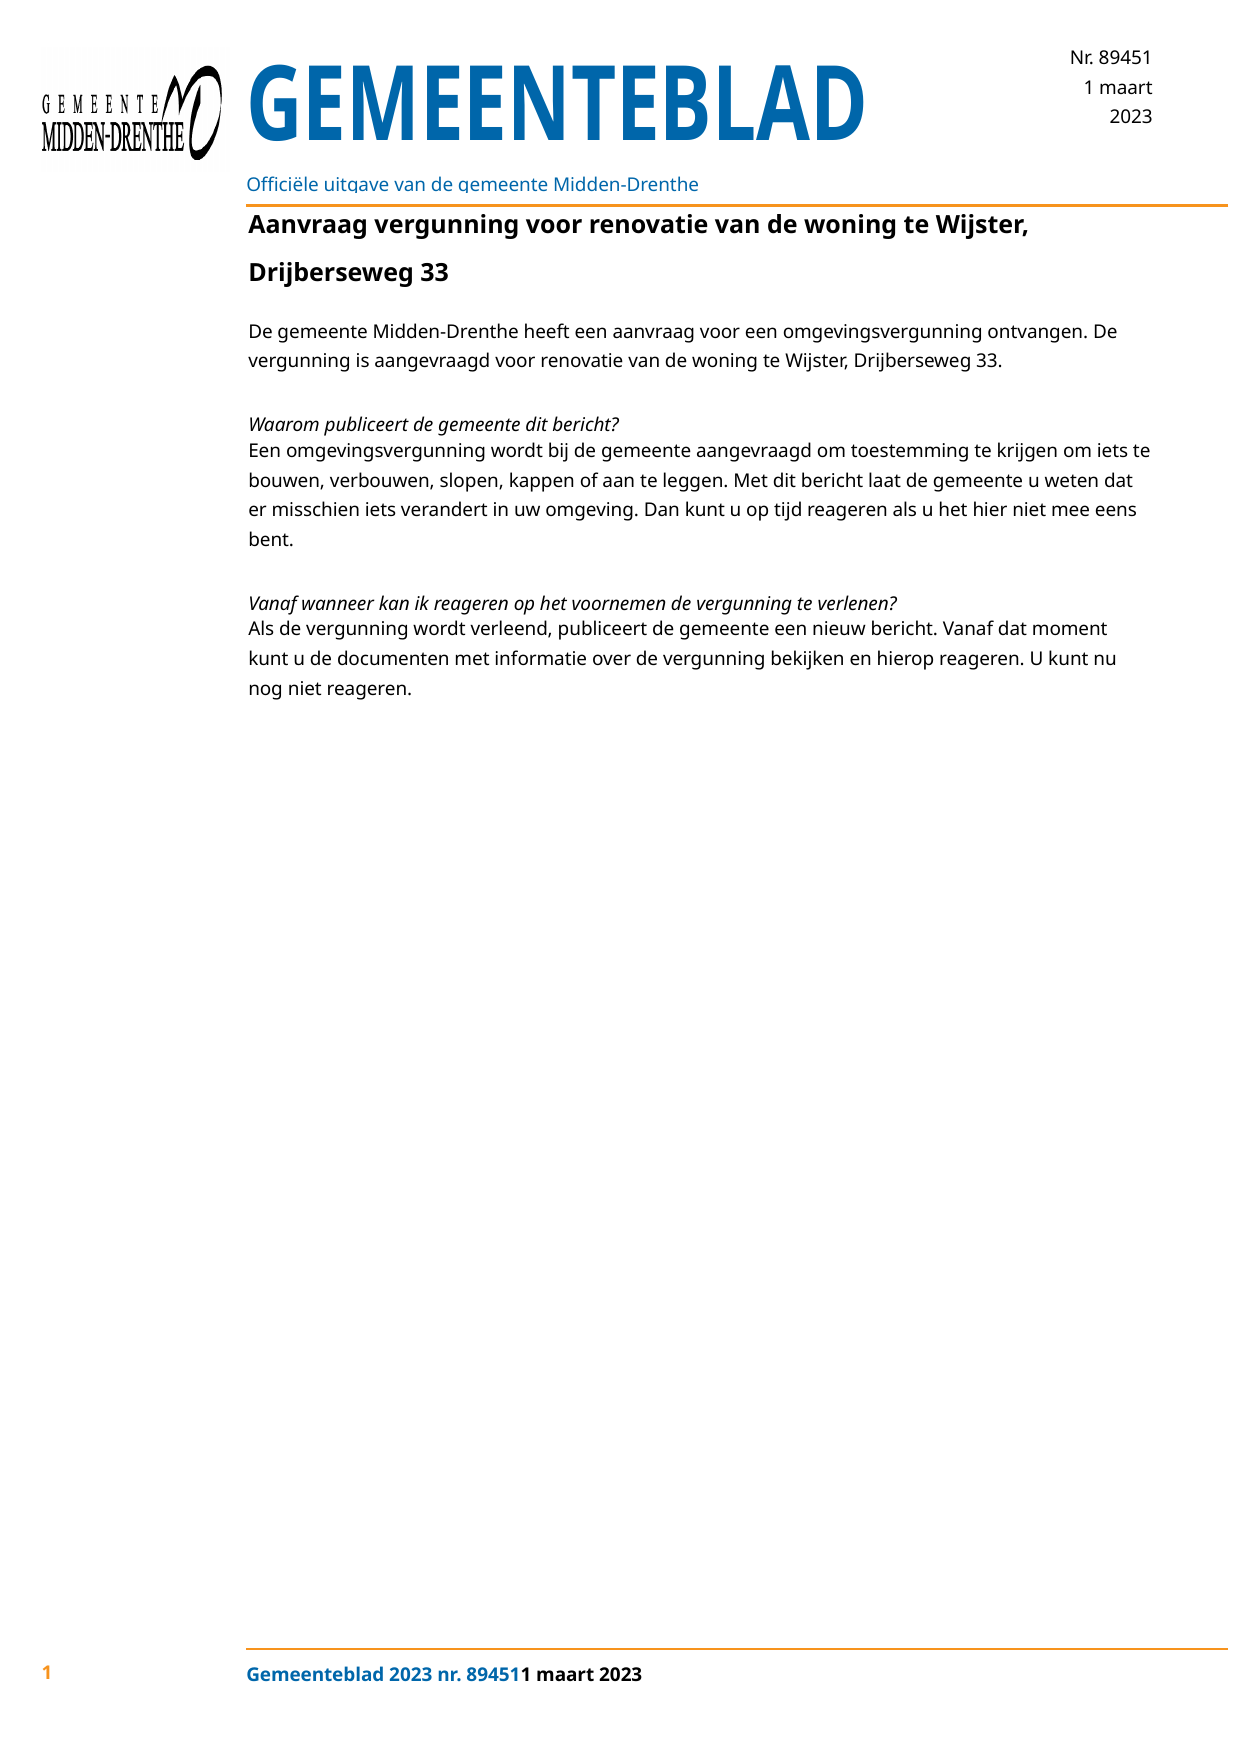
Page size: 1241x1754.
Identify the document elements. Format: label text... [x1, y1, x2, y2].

text Een omgevingsvergunning wordt bij de gemeente aangevraagd om toestemming te krijgen om iets te bouwen, verbouwen, slopen, kappen of aan te leggen. Met dit bericht laat de gemeente u weten dat er misschien iets verandert in uw omgeving. Dan kunt u op tijd reageren als u het hier niet mee eens bent. [248, 437, 1152, 552]
picture [41, 47, 231, 172]
text Waarom publiceert de gemeente dit bericht? [248, 411, 1152, 437]
text Aanvraag vergunning voor renovatie van de woning te Wijster, Drijberseweg 33 [248, 207, 1152, 288]
text Vanaf wanneer kan ik reageren op het voornemen de vergunning te verlenen? [248, 590, 1152, 616]
text Als de vergunning wordt verleend, publiceert de gemeente een nieuw bericht. Vanaf dat moment kunt u de documenten met informatie over de vergunning bekijken en hierop reageren. U kunt nu nog niet reageren. [248, 616, 1152, 701]
text De gemeente Midden-Drenthe heeft een aanvraag voor een omgevingsvergunning ontvangen. De vergunning is aangevraagd voor renovatie van de woning te Wijster, Drijberseweg 33. [248, 318, 1152, 373]
